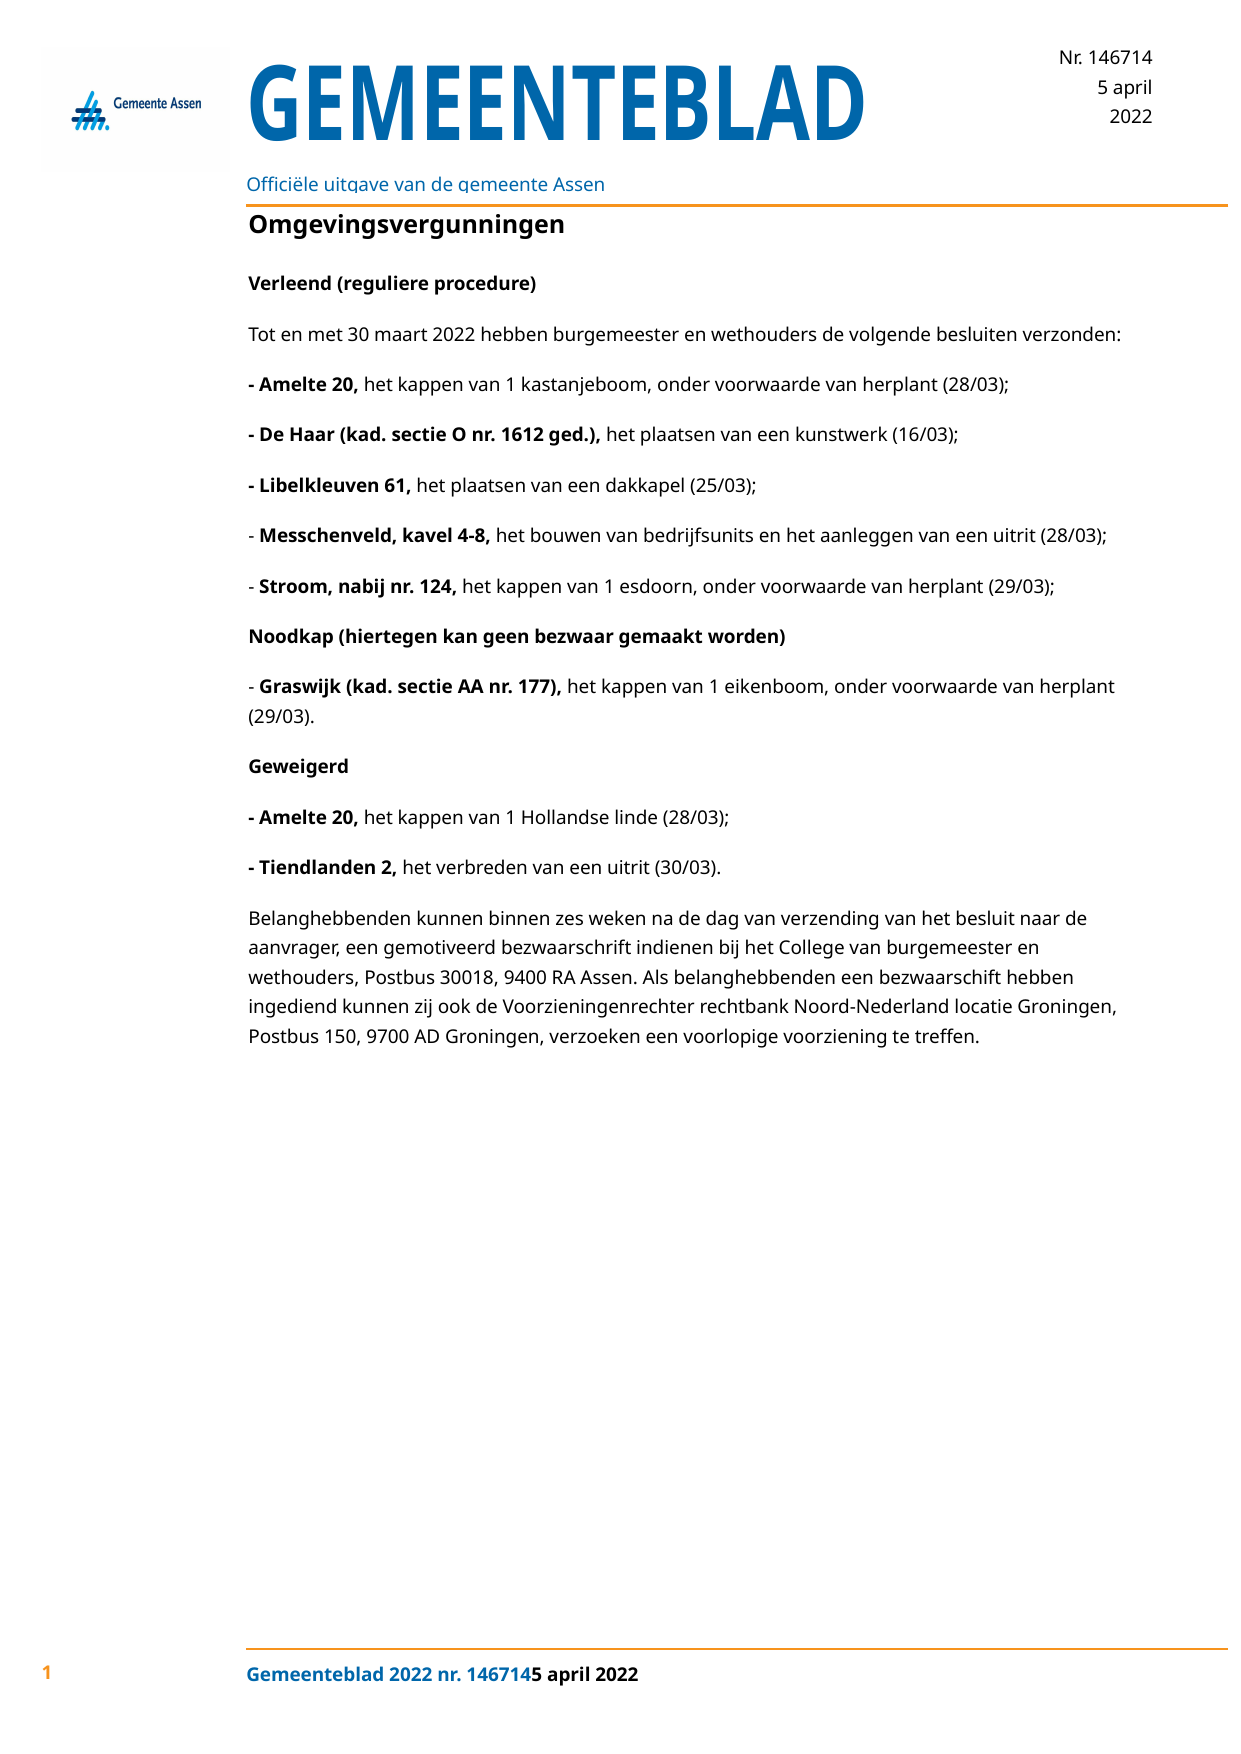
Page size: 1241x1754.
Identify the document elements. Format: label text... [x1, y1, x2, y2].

text Tot en met 30 maart 2022 hebben burgemeester en wethouders de volgende besluiten verzonden: [248, 321, 1152, 346]
text Noodkap (hiertegen kan geen bezwaar gemaakt worden) [248, 623, 1152, 649]
text - Libelkleuven 61, het plaatsen van een dakkapel (25/03); [248, 472, 1152, 498]
text Omgevingsvergunningen [248, 207, 1152, 241]
text - Messchenveld, kavel 4-8, het bouwen van bedrijfsunits en het aanleggen van een uitrit (28/03); [248, 522, 1152, 548]
text - Graswijk (kad. sectie AA nr. 177), het kappen van 1 eikenboom, onder voorwaarde van herplant (29/03). [248, 674, 1152, 729]
text - Amelte 20, het kappen van 1 kastanjeboom, onder voorwaarde van herplant (28/03); [248, 371, 1152, 397]
text - De Haar (kad. sectie O nr. 1612 ged.), het plaatsen van een kunstwerk (16/03); [248, 422, 1152, 447]
text Geweigerd [248, 754, 1152, 779]
text Verleend (reguliere procedure) [248, 270, 1152, 296]
text Belanghebbenden kunnen binnen zes weken na de dag van verzending van het besluit naar de aanvrager, een gemotiveerd bezwaarschrift indienen bij het College van burgemeester en wethouders, Postbus 30018, 9400 RA Assen. Als belanghebbenden een bezwaarschift hebben ingediend kunnen zij ook de Voorzieningenrechter rechtbank Noord-Nederland locatie Groningen, Postbus 150, 9700 AD Groningen, verzoeken een voorlopige voorziening te treffen. [248, 905, 1152, 1049]
text - Tiendlanden 2, het verbreden van een uitrit (30/03). [248, 854, 1152, 880]
text - Amelte 20, het kappen van 1 Hollandse linde (28/03); [248, 804, 1152, 830]
text - Stroom, nabij nr. 124, het kappen van 1 esdoorn, onder voorwaarde van herplant (29/03); [248, 573, 1152, 598]
picture [41, 47, 231, 172]
